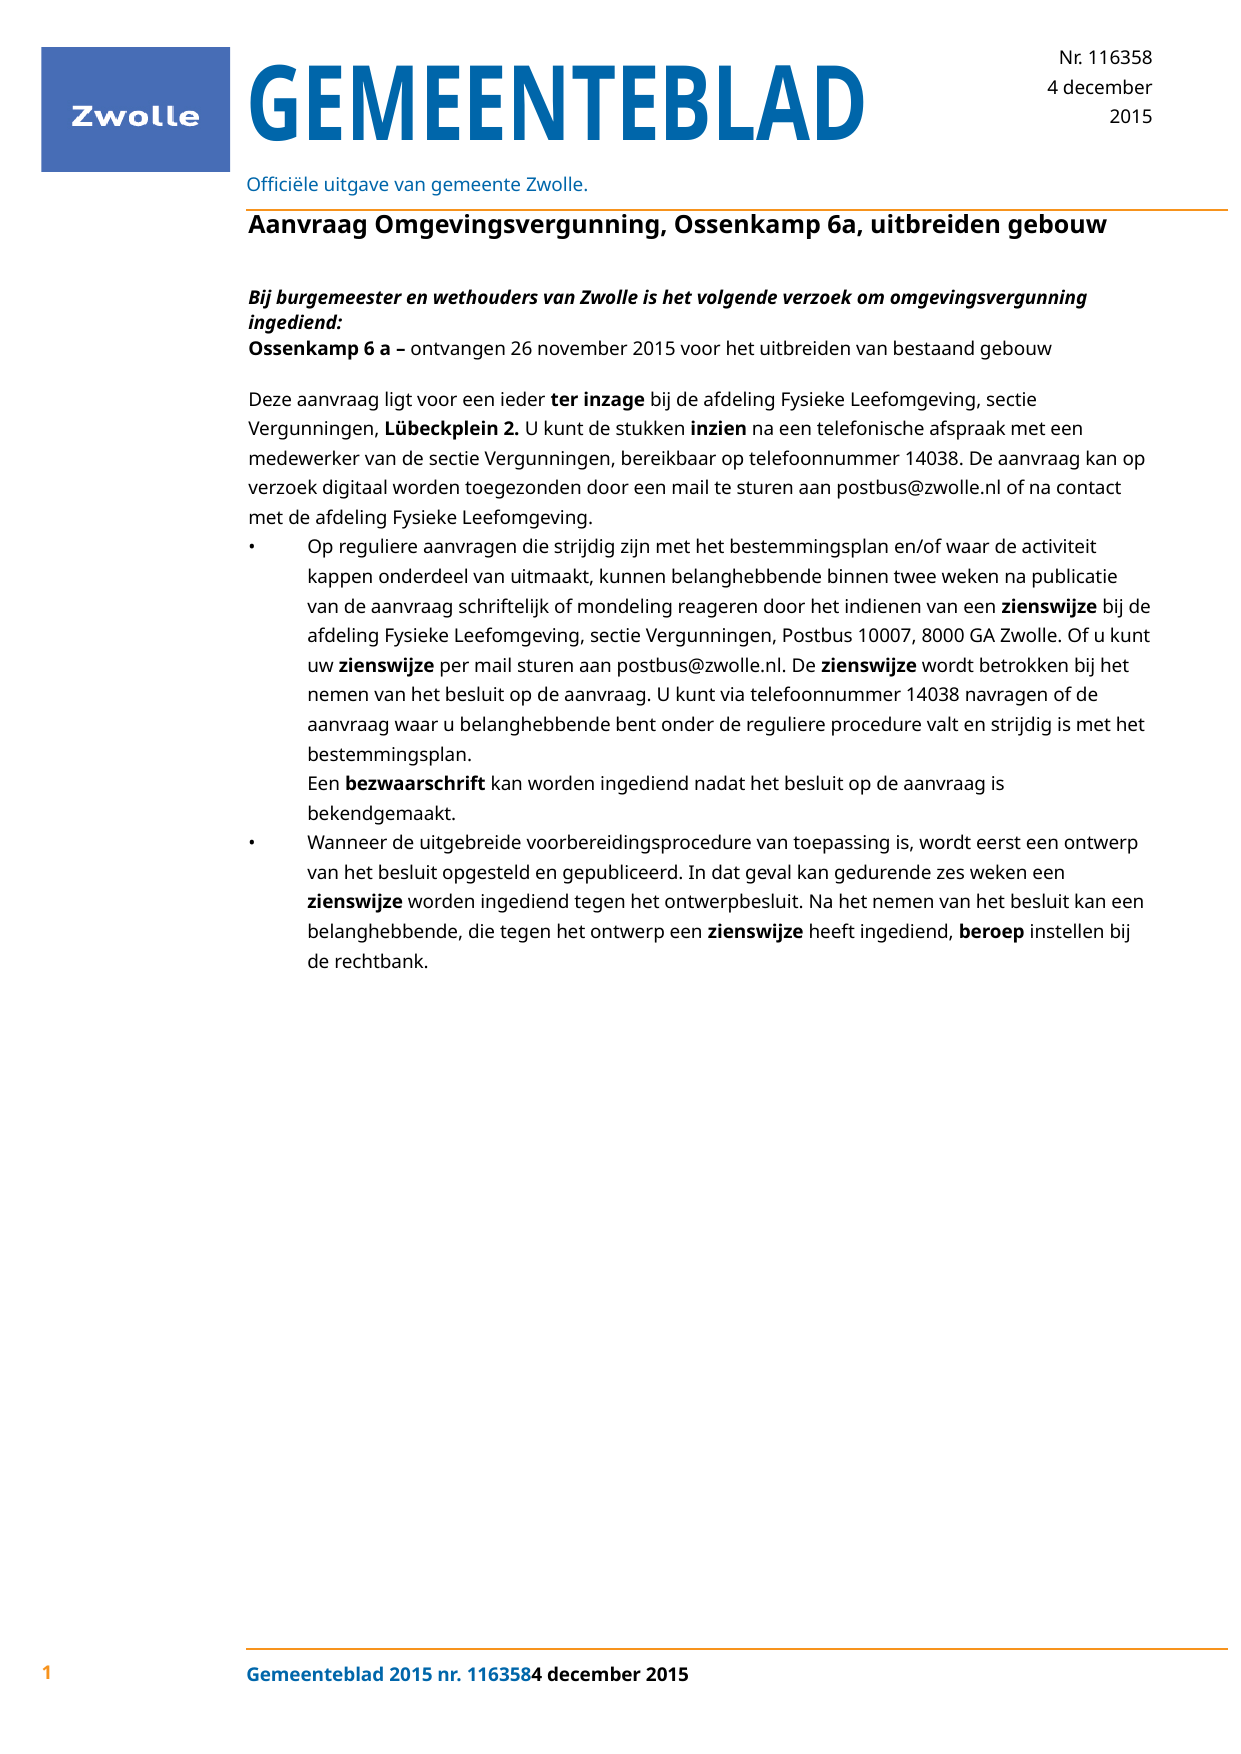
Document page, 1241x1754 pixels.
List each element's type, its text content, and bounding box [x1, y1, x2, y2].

list Op reguliere aanvragen die strijdig zijn met het bestemmingsplan en/of waar de activiteit kappen onderdeel van uitmaakt, kunnen belanghebbende binnen twee weken na publicatie van de aanvraag schriftelijk of mondeling reageren door het indienen van een zienswijze bij de afdeling Fysieke Leefomgeving, sectie Vergunningen, Postbus 10007, 8000 GA Zwolle. Of u kunt uw zienswijze per mail sturen aan postbus@zwolle.nl. De zienswijze wordt betrokken bij het nemen van het besluit op de aanvraag. U kunt via telefoonnummer 14038 navragen of de aanvraag waar u belanghebbende bent onder de reguliere procedure valt en strijdig is met het bestemmingsplan. [248, 534, 1152, 766]
text Deze aanvraag ligt voor een ieder ter inzage bij de afdeling Fysieke Leefomgeving, sectie Vergunningen, Lübeckplein 2. U kunt de stukken inzien na een telefonische afspraak met een medewerker van de sectie Vergunningen, bereikbaar op telefoonnummer 14038. De aanvraag kan op verzoek digitaal worden toegezonden door een mail te sturen aan postbus@zwolle.nl of na contact met de afdeling Fysieke Leefomgeving. [248, 386, 1152, 530]
text Aanvraag Omgevingsvergunning, Ossenkamp 6a, uitbreiden gebouw [248, 211, 1152, 241]
list Een bezwaarschrift kan worden ingediend nadat het besluit op de aanvraag is bekendgemaakt. [248, 770, 1152, 826]
text Ossenkamp 6 a – ontvangen 26 november 2015 voor het uitbreiden van bestaand gebouw [248, 335, 1152, 361]
picture [41, 47, 231, 172]
list Wanneer de uitgebreide voorbereidingsprocedure van toepassing is, wordt eerst een ontwerp van het besluit opgesteld en gepubliceerd. In dat geval kan gedurende zes weken een zienswijze worden ingediend tegen het ontwerpbesluit. Na het nemen van het besluit kan een belanghebbende, die tegen het ontwerp een zienswijze heeft ingediend, beroep instellen bij de rechtbank. [248, 829, 1152, 973]
text Bij burgemeester en wethouders van Zwolle is het volgende verzoek om omgevingsvergunning ingediend: [248, 284, 1152, 335]
